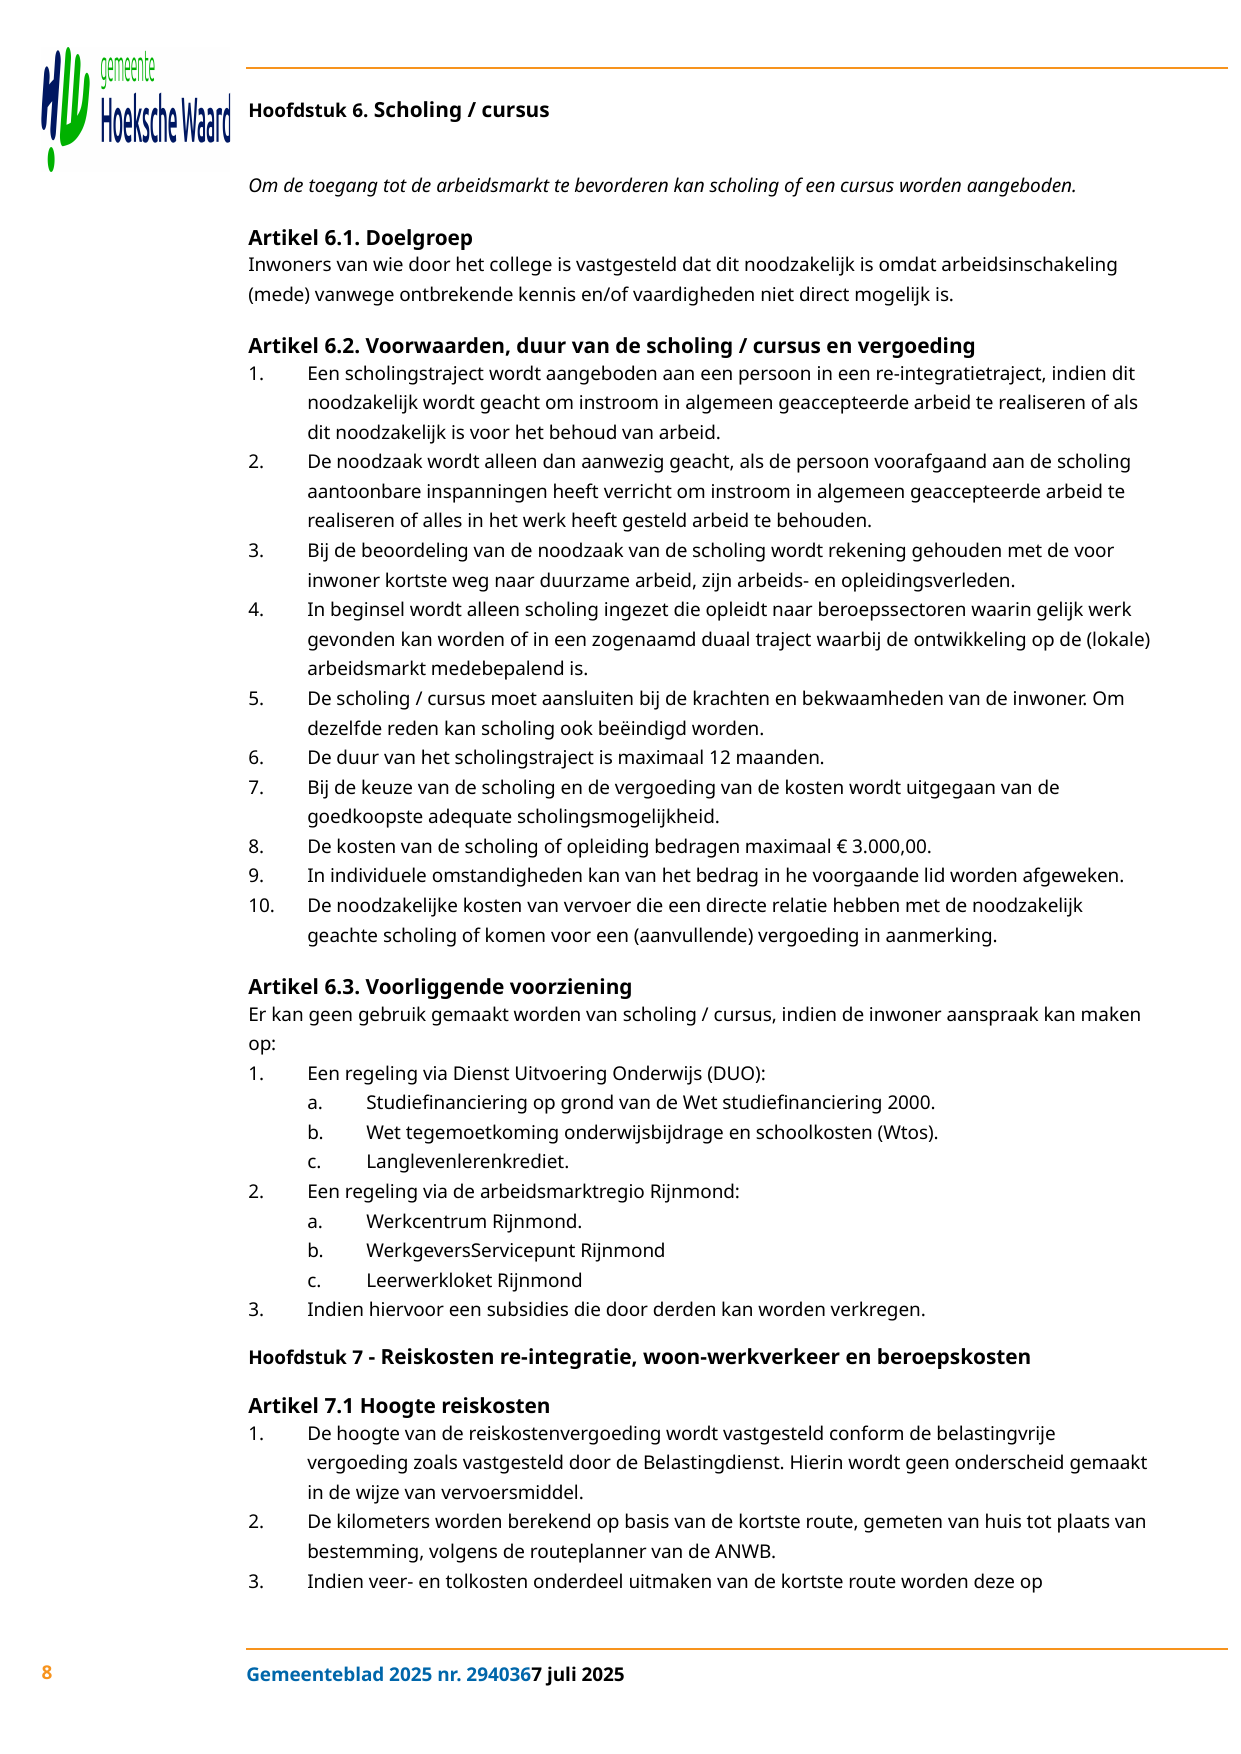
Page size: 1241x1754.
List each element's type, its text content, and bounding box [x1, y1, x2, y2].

text Hoofdstuk 7 - Reiskosten re-integratie, woon-werkverkeer en beroepskosten [248, 1342, 1152, 1371]
list Werkcentrum Rijnmond. [307, 1208, 1152, 1233]
list Leerwerkloket Rijnmond [307, 1267, 1152, 1293]
list De hoogte van de reiskostenvergoeding wordt vastgesteld conform de belastingvrije vergoeding zoals vastgesteld door de Belastingdienst. Hierin wordt geen onderscheid gemaakt in de wijze van vervoersmiddel. [248, 1420, 1152, 1505]
list Wet tegemoetkoming onderwijsbijdrage en schoolkosten (Wtos). [307, 1119, 1152, 1145]
list De duur van het scholingstraject is maximaal 12 maanden. [248, 744, 1152, 770]
list Studiefinanciering op grond van de Wet studiefinanciering 2000. [307, 1089, 1152, 1115]
list In beginsel wordt alleen scholing ingezet die opleidt naar beroepssectoren waarin gelijk werk gevonden kan worden of in een zogenaamd duaal traject waarbij de ontwikkeling op de (lokale) arbeidsmarkt medebepalend is. [248, 596, 1152, 681]
text Er kan geen gebruik gemaakt worden van scholing / cursus, indien de inwoner aanspraak kan maken op: [248, 1001, 1152, 1056]
list De kosten van de scholing of opleiding bedragen maximaal € 3.000,00. [248, 833, 1152, 859]
list Bij de keuze van de scholing en de vergoeding van de kosten wordt uitgegaan van de goedkoopste adequate scholingsmogelijkheid. [248, 774, 1152, 829]
text Inwoners van wie door het college is vastgesteld dat dit noodzakelijk is omdat arbeidsinschakeling (mede) vanwege ontbrekende kennis en/of vaardigheden niet direct mogelijk is. [248, 251, 1152, 307]
text Om de toegang tot de arbeidsmarkt te bevorderen kan scholing of een cursus worden aangeboden. [248, 172, 1152, 198]
list De noodzakelijke kosten van vervoer die een directe relatie hebben met de noodzakelijk geachte scholing of komen voor een (aanvullende) vergoeding in aanmerking. [248, 892, 1152, 948]
list Indien hiervoor een subsidies die door derden kan worden verkregen. [248, 1297, 1152, 1322]
list In individuele omstandigheden kan van het bedrag in he voorgaande lid worden afgeweken. [248, 863, 1152, 888]
text Artikel 6.1. Doelgroep [248, 223, 1152, 251]
list Een scholingstraject wordt aangeboden aan een persoon in een re-integratietraject, indien dit noodzakelijk wordt geacht om instroom in algemeen geaccepteerde arbeid te realiseren of als dit noodzakelijk is voor het behoud van arbeid. [248, 360, 1152, 445]
list Langlevenlerenkrediet. [307, 1149, 1152, 1174]
text Artikel 6.2. Voorwaarden, duur van de scholing / cursus en vergoeding [248, 331, 1152, 360]
list De noodzaak wordt alleen dan aanwezig geacht, als de persoon voorafgaand aan de scholing aantoonbare inspanningen heeft verricht om instroom in algemeen geaccepteerde arbeid te realiseren of alles in het werk heeft gesteld arbeid te behouden. [248, 448, 1152, 533]
list Een regeling via de arbeidsmarktregio Rijnmond: [248, 1178, 1152, 1204]
list Indien veer- en tolkosten onderdeel uitmaken van de kortste route worden deze op [248, 1568, 1152, 1593]
list Bij de beoordeling van de noodzaak van de scholing wordt rekening gehouden met de voor inwoner kortste weg naar duurzame arbeid, zijn arbeids- en opleidingsverleden. [248, 537, 1152, 593]
text Artikel 7.1 Hoogte reiskosten [248, 1391, 1152, 1420]
list WerkgeversServicepunt Rijnmond [307, 1237, 1152, 1263]
text Hoofdstuk 6. Scholing / cursus [248, 95, 1152, 123]
picture [41, 47, 231, 172]
list De kilometers worden berekend op basis van de kortste route, gemeten van huis tot plaats van bestemming, volgens de routeplanner van de ANWB. [248, 1509, 1152, 1564]
list De scholing / cursus moet aansluiten bij de krachten en bekwaamheden van de inwoner. Om dezelfde reden kan scholing ook beëindigd worden. [248, 685, 1152, 741]
list Een regeling via Dienst Uitvoering Onderwijs (DUO): [248, 1060, 1152, 1086]
text Artikel 6.3. Voorliggende voorziening [248, 972, 1152, 1001]
